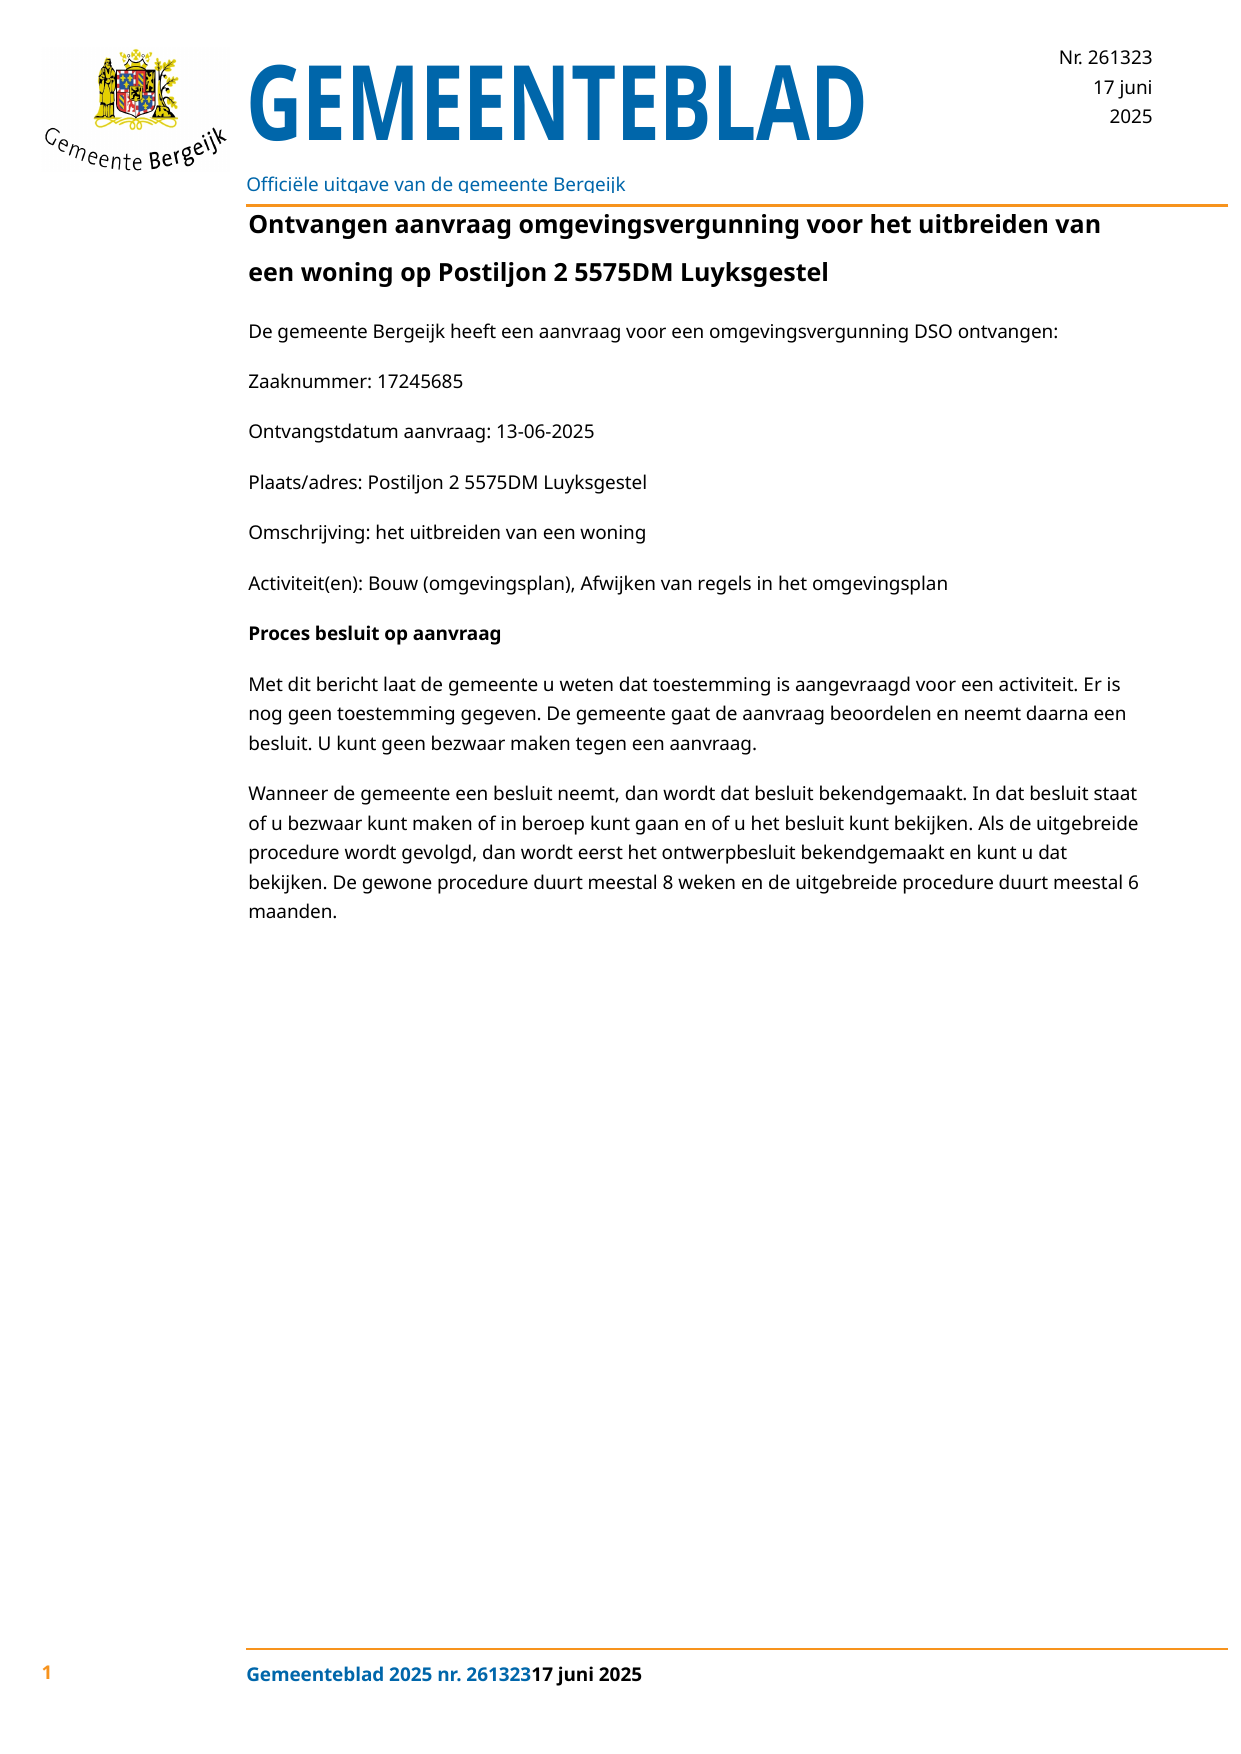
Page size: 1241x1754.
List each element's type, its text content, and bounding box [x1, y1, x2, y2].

text Activiteit(en): Bouw (omgevingsplan), Afwijken van regels in het omgevingsplan [248, 570, 1152, 596]
picture [41, 47, 231, 172]
text Ontvangen aanvraag omgevingsvergunning voor het uitbreiden van een woning op Postiljon 2 5575DM Luyksgestel [248, 207, 1152, 288]
text Wanneer de gemeente een besluit neemt, dan wordt dat besluit bekendgemaakt. In dat besluit staat of u bezwaar kunt maken of in beroep kunt gaan en of u het besluit kunt bekijken. Als de uitgebreide procedure wordt gevolgd, dan wordt eerst het ontwerpbesluit bekendgemaakt en kunt u dat bekijken. De gewone procedure duurt meestal 8 weken en de uitgebreide procedure duurt meestal 6 maanden. [248, 780, 1152, 924]
text Met dit bericht laat de gemeente u weten dat toestemming is aangevraagd voor een activiteit. Er is nog geen toestemming gegeven. De gemeente gaat de aanvraag beoordelen en neemt daarna een besluit. U kunt geen bezwaar maken tegen een aanvraag. [248, 671, 1152, 756]
text Ontvangstdatum aanvraag: 13-06-2025 [248, 419, 1152, 444]
text Zaaknummer: 17245685 [248, 368, 1152, 394]
text De gemeente Bergeijk heeft een aanvraag voor een omgevingsvergunning DSO ontvangen: [248, 318, 1152, 344]
text Proces besluit op aanvraag [248, 620, 1152, 646]
text Omschrijving: het uitbreiden van een woning [248, 519, 1152, 545]
text Plaats/adres: Postiljon 2 5575DM Luyksgestel [248, 469, 1152, 495]
